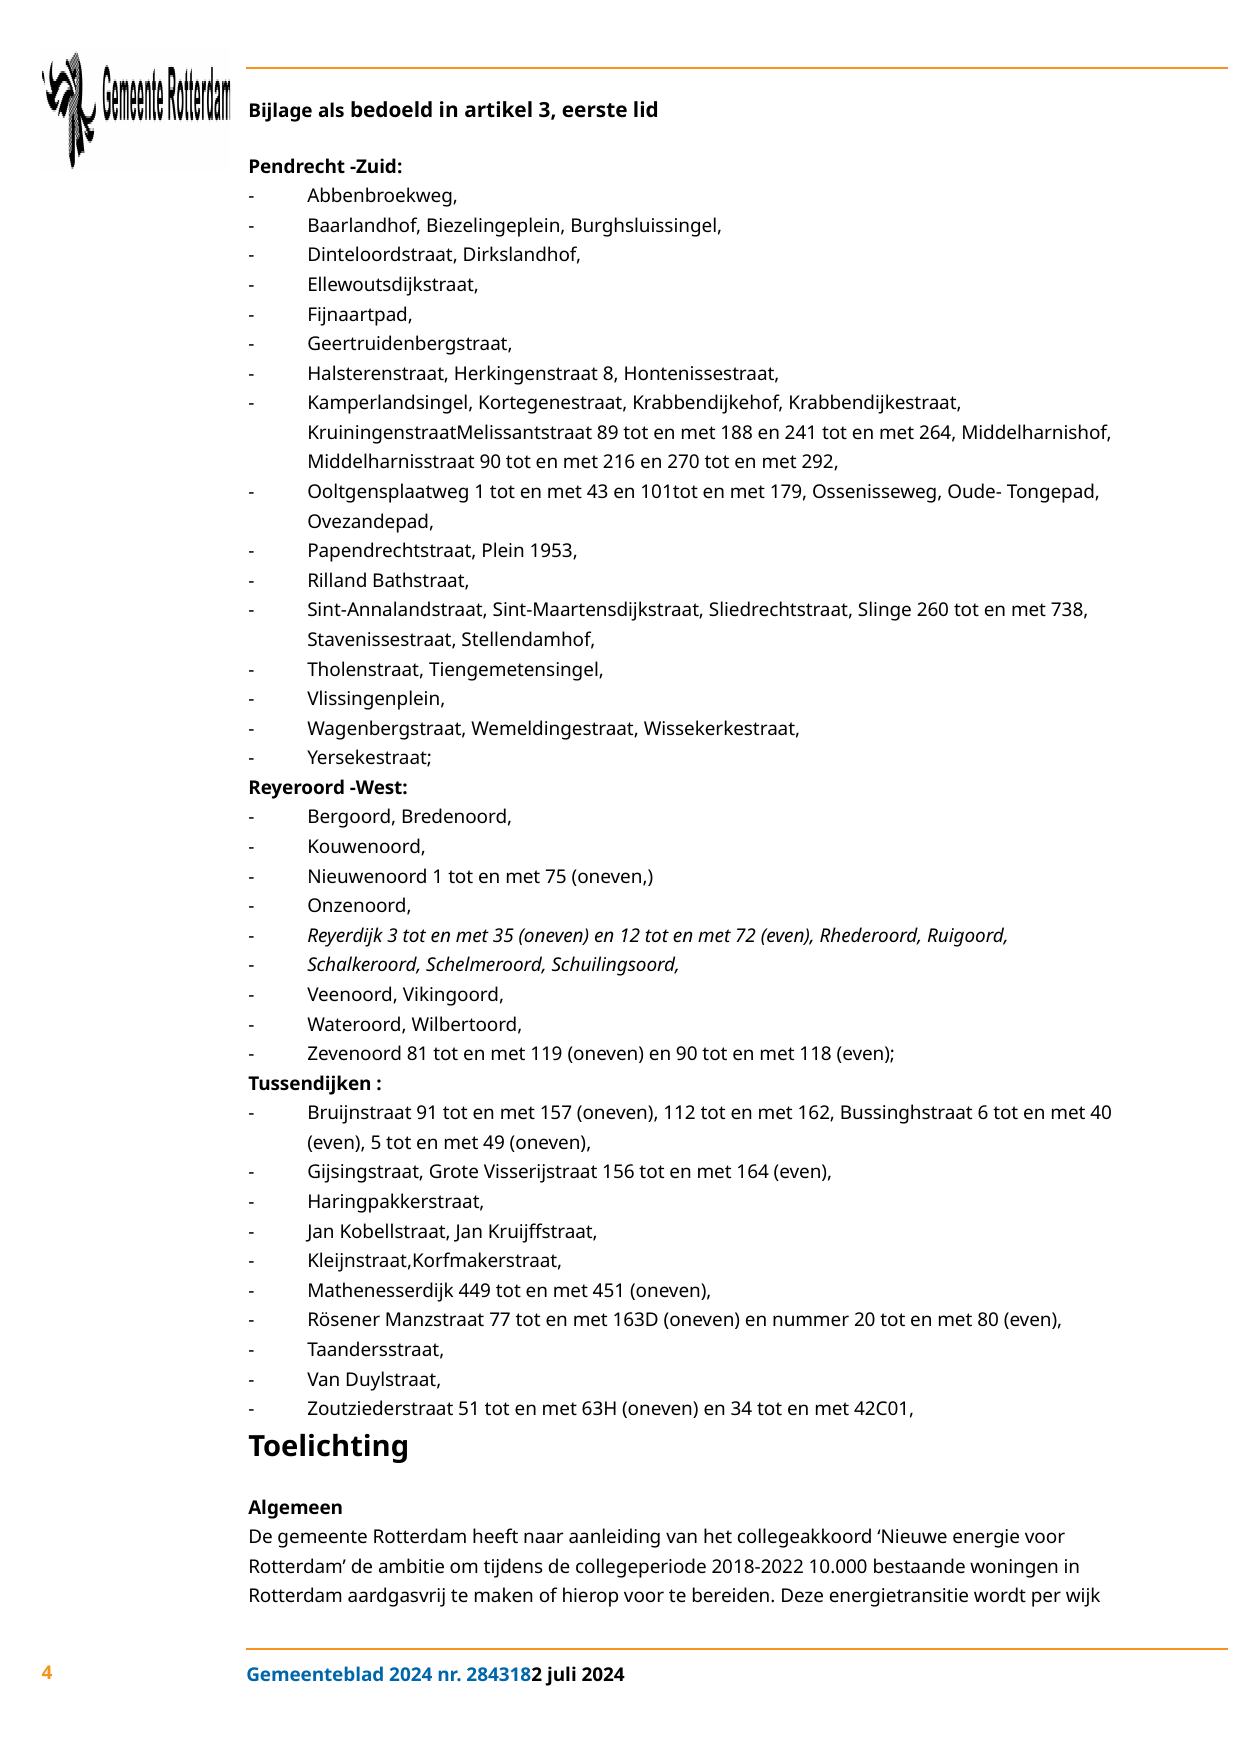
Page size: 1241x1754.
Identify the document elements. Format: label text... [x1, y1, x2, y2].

list Kamperlandsingel, Kortegenestraat, Krabbendijkehof, Krabbendijkestraat, KruiningenstraatMelissantstraat 89 tot en met 188 en 241 tot en met 264, Middelharnishof, Middelharnisstraat 90 tot en met 216 en 270 tot en met 292, [248, 389, 1152, 474]
list Baarlandhof, Biezelingeplein, Burghsluissingel, [248, 212, 1152, 238]
text Pendrecht -Zuid: [248, 153, 1152, 179]
picture [41, 47, 231, 172]
list Van Duylstraat, [248, 1366, 1152, 1392]
text De gemeente Rotterdam heeft naar aanleiding van het collegeakkoord ‘Nieuwe energie voor Rotterdam’ de ambitie om tijdens de collegeperiode 2018-2022 10.000 bestaande woningen in Rotterdam aardgasvrij te maken of hierop voor te bereiden. Deze energietransitie wordt per wijk [248, 1523, 1152, 1608]
list Mathenesserdijk 449 tot en met 451 (oneven), [248, 1277, 1152, 1303]
list Halsterenstraat, Herkingenstraat 8, Hontenissestraat, [248, 360, 1152, 386]
text Algemeen [248, 1494, 1152, 1519]
list Rösener Manzstraat 77 tot en met 163D (oneven) en nummer 20 tot en met 80 (even), [248, 1307, 1152, 1332]
text Reyeroord -West: [248, 774, 1152, 800]
list Jan Kobellstraat, Jan Kruijffstraat, [248, 1218, 1152, 1244]
list Bergoord, Bredenoord, [248, 804, 1152, 829]
list Abbenbroekweg, [248, 182, 1152, 208]
list Sint-Annalandstraat, Sint-Maartensdijkstraat, Sliedrechtstraat, Slinge 260 tot en met 738, Stavenissestraat, Stellendamhof, [248, 597, 1152, 652]
list Schalkeroord, Schelmeroord, Schuilingsoord, [248, 952, 1152, 977]
list Zoutziederstraat 51 tot en met 63H (oneven) en 34 tot en met 42C01, [248, 1395, 1152, 1421]
list Dinteloordstraat, Dirkslandhof, [248, 242, 1152, 267]
list Vlissingenplein, [248, 685, 1152, 711]
list Ooltgensplaatweg 1 tot en met 43 en 101tot en met 179, Ossenisseweg, Oude- Tongepad, Ovezandepad, [248, 478, 1152, 534]
list Nieuwenoord 1 tot en met 75 (oneven,) [248, 863, 1152, 889]
list Yersekestraat; [248, 744, 1152, 770]
list Taandersstraat, [248, 1336, 1152, 1362]
list Geertruidenbergstraat, [248, 330, 1152, 356]
list Rilland Bathstraat, [248, 567, 1152, 593]
list Gijsingstraat, Grote Visserijstraat 156 tot en met 164 (even), [248, 1159, 1152, 1184]
list Wateroord, Wilbertoord, [248, 1011, 1152, 1037]
list Tholenstraat, Tiengemetensingel, [248, 656, 1152, 682]
list Ellewoutsdijkstraat, [248, 271, 1152, 297]
list Kleijnstraat,Korfmakerstraat, [248, 1247, 1152, 1273]
list Veenoord, Vikingoord, [248, 981, 1152, 1007]
list Onzenoord, [248, 892, 1152, 918]
list Reyerdijk 3 tot en met 35 (oneven) en 12 tot en met 72 (even), Rhederoord, Ruigoord, [248, 922, 1152, 948]
list Haringpakkerstraat, [248, 1188, 1152, 1214]
text Toelichting [248, 1425, 1152, 1465]
list Wagenbergstraat, Wemeldingestraat, Wissekerkestraat, [248, 715, 1152, 741]
list Fijnaartpad, [248, 301, 1152, 327]
list Kouwenoord, [248, 833, 1152, 859]
text Tussendijken : [248, 1070, 1152, 1096]
text Bijlage als bedoeld in artikel 3, eerste lid [248, 95, 1152, 123]
list Zevenoord 81 tot en met 119 (oneven) en 90 tot en met 118 (even); [248, 1040, 1152, 1066]
list Papendrechtstraat, Plein 1953, [248, 537, 1152, 563]
list Bruijnstraat 91 tot en met 157 (oneven), 112 tot en met 162, Bussinghstraat 6 tot en met 40 (even), 5 tot en met 49 (oneven), [248, 1099, 1152, 1155]
